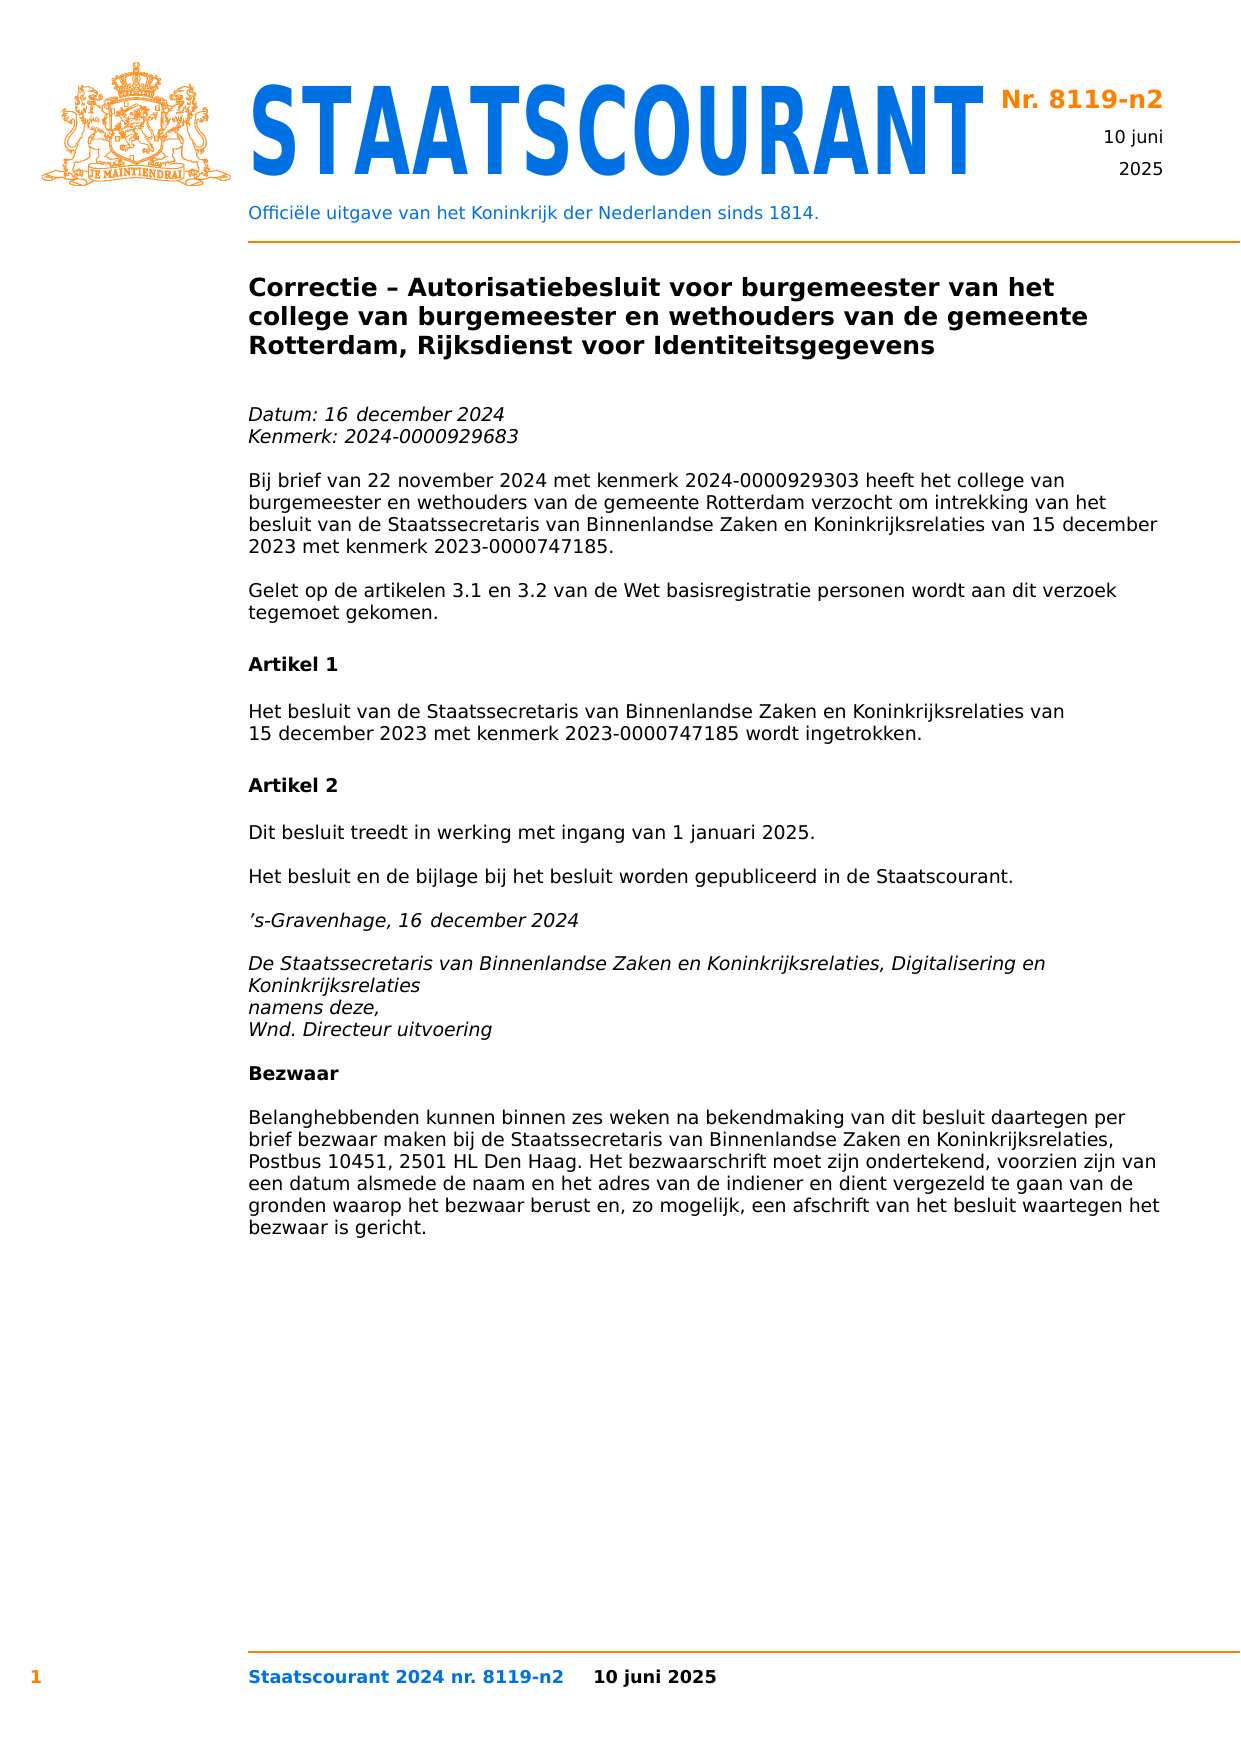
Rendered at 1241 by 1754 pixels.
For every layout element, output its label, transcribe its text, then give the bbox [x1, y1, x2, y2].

table_header Nr. 8119-n2 [998, 62, 1240, 121]
table_header STAATSCOURANT [248, 62, 998, 203]
table_header [25, 62, 248, 241]
table_cell 10 juni [998, 121, 1240, 153]
text Dit besluit treedt in werking met ingang van 1 januari 2025. [248, 822, 1163, 844]
subtitle Correctie – Autorisatiebesluit voor burgemeester van het college van burgemeester en wethouders van de gemeente Rotterdam, Rijksdienst voor Identiteitsgegevens [248, 273, 1163, 361]
subtitle Artikel 1 [248, 654, 1163, 676]
picture [41, 62, 231, 186]
text De Staatssecretaris van Binnenlandse Zaken en Koninkrijksrelaties, Digitalisering en Koninkrijksrelaties namens deze, Wnd. Directeur uitvoering [248, 953, 1163, 1041]
text Kenmerk: 2024-0000929683 [248, 426, 1163, 448]
subtitle Artikel 2 [248, 775, 1163, 797]
text Het besluit en de bijlage bij het besluit worden gepubliceerd in de Staatscourant. [248, 866, 1163, 888]
text Gelet op de artikelen 3.1 en 3.2 van de Wet basisregistratie personen wordt aan dit verzoek tegemoet gekomen. [248, 580, 1163, 624]
table_cell Officiële uitgave van het Koninkrijk der Nederlanden sinds 1814. [248, 203, 1240, 241]
text Belanghebbenden kunnen binnen zes weken na bekendmaking van dit besluit daartegen per brief bezwaar maken bij de Staatssecretaris van Binnenlandse Zaken en Koninkrijksrelaties, Postbus 10451, 2501 HL Den Haag. Het bezwaarschrift moet zijn ondertekend, voorzien zijn van een datum alsmede de naam en het adres van de indiener en dient vergezeld te gaan van de gronden waarop het bezwaar berust en, zo mogelijk, een afschrift van het besluit waartegen het bezwaar is gericht. [248, 1107, 1163, 1239]
text Bezwaar [248, 1063, 1163, 1085]
table_cell 2025 [998, 153, 1240, 203]
text ’s-Gravenhage, 16 december 2024 [248, 909, 1163, 931]
text Bij brief van 22 november 2024 met kenmerk 2024-0000929303 heeft het college van burgemeester en wethouders van de gemeente Rotterdam verzocht om intrekking van het besluit van de Staatssecretaris van Binnenlandse Zaken en Koninkrijksrelaties van 15 december 2023 met kenmerk 2023-0000747185. [248, 470, 1163, 558]
text Datum: 16 december 2024 [248, 404, 1163, 426]
text Het besluit van de Staatssecretaris van Binnenlandse Zaken en Koninkrijksrelaties van 15 december 2023 met kenmerk 2023-0000747185 wordt ingetrokken. [248, 701, 1163, 745]
